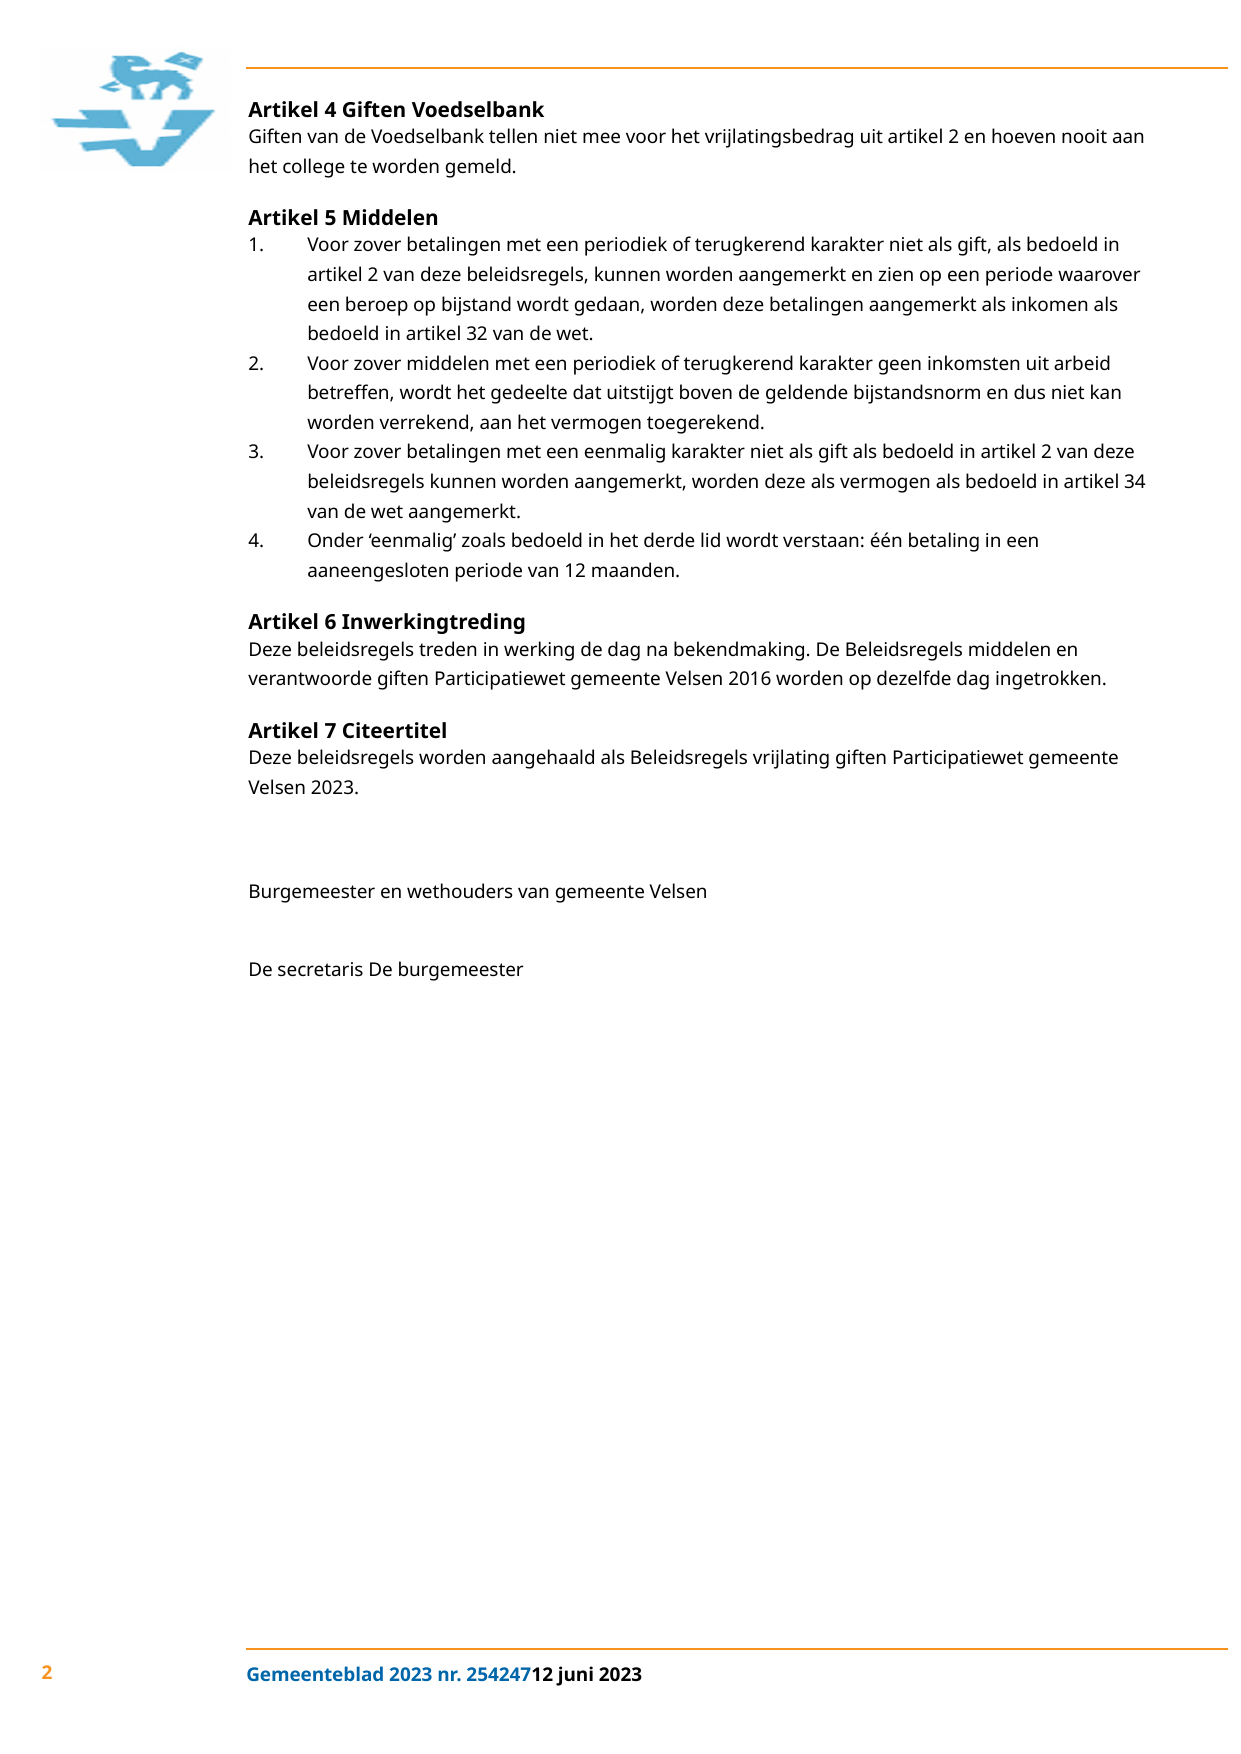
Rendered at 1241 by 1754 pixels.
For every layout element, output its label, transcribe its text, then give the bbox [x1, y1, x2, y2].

text Burgemeester en wethouders van gemeente Velsen [248, 879, 1152, 904]
text Artikel 5 Middelen [248, 203, 1152, 232]
list Voor zover middelen met een periodiek of terugkerend karakter geen inkomsten uit arbeid betreffen, wordt het gedeelte dat uitstijgt boven de geldende bijstandsnorm en dus niet kan worden verrekend, aan het vermogen toegerekend. [248, 350, 1152, 435]
text Artikel 7 Citeertitel [248, 716, 1152, 744]
text Deze beleidsregels worden aangehaald als Beleidsregels vrijlating giften Participatiewet gemeente Velsen 2023. [248, 744, 1152, 800]
list Voor zover betalingen met een periodiek of terugkerend karakter niet als gift, als bedoeld in artikel 2 van deze beleidsregels, kunnen worden aangemerkt en zien op een periode waarover een beroep op bijstand wordt gedaan, worden deze betalingen aangemerkt als inkomen als bedoeld in artikel 32 van de wet. [248, 232, 1152, 346]
text De secretaris De burgemeester [248, 956, 1152, 982]
picture [41, 47, 231, 172]
text Artikel 6 Inwerkingtreding [248, 607, 1152, 636]
text Deze beleidsregels treden in werking de dag na bekendmaking. De Beleidsregels middelen en verantwoorde giften Participatiewet gemeente Velsen 2016 worden op dezelfde dag ingetrokken. [248, 636, 1152, 691]
text Artikel 4 Giften Voedselbank [248, 95, 1152, 123]
list Voor zover betalingen met een eenmalig karakter niet als gift als bedoeld in artikel 2 van deze beleidsregels kunnen worden aangemerkt, worden deze als vermogen als bedoeld in artikel 34 van de wet aangemerkt. [248, 439, 1152, 524]
list Onder ‘eenmalig’ zoals bedoeld in het derde lid wordt verstaan: één betaling in een aaneengesloten periode van 12 maanden. [248, 527, 1152, 583]
text Giften van de Voedselbank tellen niet mee voor het vrijlatingsbedrag uit artikel 2 en hoeven nooit aan het college te worden gemeld. [248, 123, 1152, 178]
